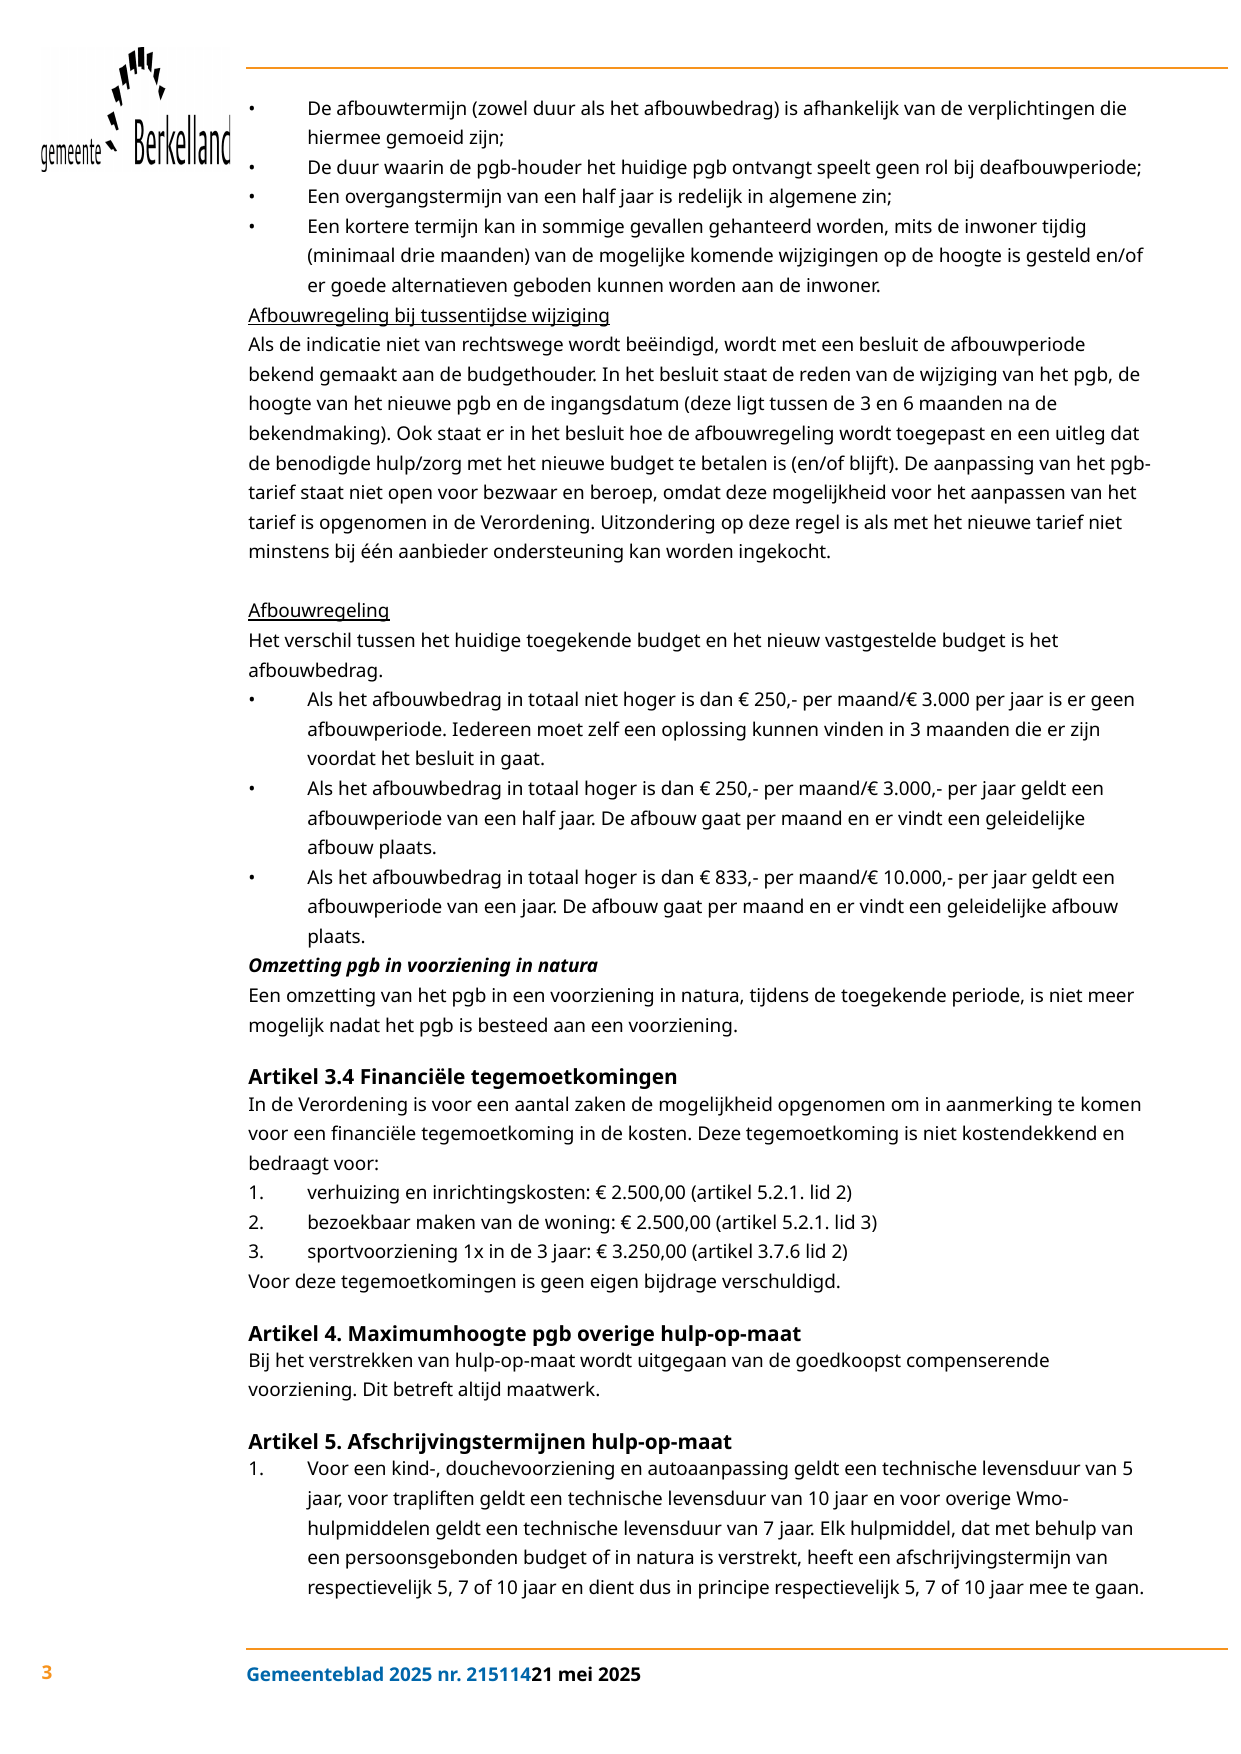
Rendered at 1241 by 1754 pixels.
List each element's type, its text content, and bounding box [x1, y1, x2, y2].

list De duur waarin de pgb-houder het huidige pgb ontvangt speelt geen rol bij deafbouwperiode; [248, 154, 1152, 180]
text Als de indicatie niet van rechtswege wordt beëindigd, wordt met een besluit de afbouwperiode bekend gemaakt aan de budgethouder. In het besluit staat de reden van de wijziging van het pgb, de hoogte van het nieuwe pgb en de ingangsdatum (deze ligt tussen de 3 en 6 maanden na de bekendmaking). Ook staat er in het besluit hoe de afbouwregeling wordt toegepast en een uitleg dat de benodigde hulp/zorg met het nieuwe budget te betalen is (en/of blijft). De aanpassing van het pgb-tarief staat niet open voor bezwaar en beroep, omdat deze mogelijkheid voor het aanpassen van het tarief is opgenomen in de Verordening. Uitzondering op deze regel is als met het nieuwe tarief niet minstens bij één aanbieder ondersteuning kan worden ingekocht. [248, 331, 1152, 564]
list Als het afbouwbedrag in totaal hoger is dan € 250,- per maand/€ 3.000,- per jaar geldt een afbouwperiode van een half jaar. De afbouw gaat per maand en er vindt een geleidelijke afbouw plaats. [248, 775, 1152, 860]
text Omzetting pgb in voorziening in natura [248, 953, 1152, 978]
text Artikel 5. Afschrijvingstermijnen hulp-op-maat [248, 1427, 1152, 1456]
text Artikel 3.4 Financiële tegemoetkomingen [248, 1062, 1152, 1091]
list Als het afbouwbedrag in totaal niet hoger is dan € 250,- per maand/€ 3.000 per jaar is er geen afbouwperiode. Iedereen moet zelf een oplossing kunnen vinden in 3 maanden die er zijn voordat het besluit in gaat. [248, 686, 1152, 771]
list Een overgangstermijn van een half jaar is redelijk in algemene zin; [248, 183, 1152, 209]
list bezoekbaar maken van de woning: € 2.500,00 (artikel 5.2.1. lid 3) [248, 1209, 1152, 1235]
list Als het afbouwbedrag in totaal hoger is dan € 833,- per maand/€ 10.000,- per jaar geldt een afbouwperiode van een jaar. De afbouw gaat per maand en er vindt een geleidelijke afbouw plaats. [248, 864, 1152, 949]
text Een omzetting van het pgb in een voorziening in natura, tijdens de toegekende periode, is niet meer mogelijk nadat het pgb is besteed aan een voorziening. [248, 982, 1152, 1038]
text Het verschil tussen het huidige toegekende budget en het nieuw vastgestelde budget is het afbouwbedrag. [248, 627, 1152, 683]
text Artikel 4. Maximumhoogte pgb overige hulp-op-maat [248, 1319, 1152, 1347]
list Een kortere termijn kan in sommige gevallen gehanteerd worden, mits de inwoner tijdig (minimaal drie maanden) van de mogelijke komende wijzigingen op de hoogte is gesteld en/of er goede alternatieven geboden kunnen worden aan de inwoner. [248, 213, 1152, 298]
list Voor een kind-, douchevoorziening en autoaanpassing geldt een technische levensduur van 5 jaar, voor trapliften geldt een technische levensduur van 10 jaar en voor overige Wmo-hulpmiddelen geldt een technische levensduur van 7 jaar. Elk hulpmiddel, dat met behulp van een persoonsgebonden budget of in natura is verstrekt, heeft een afschrijvingstermijn van respectievelijk 5, 7 of 10 jaar en dient dus in principe respectievelijk 5, 7 of 10 jaar mee te gaan. [248, 1456, 1152, 1599]
text Voor deze tegemoetkomingen is geen eigen bijdrage verschuldigd. [248, 1268, 1152, 1294]
list De afbouwtermijn (zowel duur als het afbouwbedrag) is afhankelijk van de verplichtingen die hiermee gemoeid zijn; [248, 95, 1152, 150]
picture [41, 47, 231, 172]
text Afbouwregeling bij tussentijdse wijziging [248, 302, 1152, 328]
text Afbouwregeling [248, 598, 1152, 623]
list sportvoorziening 1x in de 3 jaar: € 3.250,00 (artikel 3.7.6 lid 2) [248, 1239, 1152, 1264]
text In de Verordening is voor een aantal zaken de mogelijkheid opgenomen om in aanmerking te komen voor een financiële tegemoetkoming in de kosten. Deze tegemoetkoming is niet kostendekkend en bedraagt voor: [248, 1091, 1152, 1176]
text Bij het verstrekken van hulp-op-maat wordt uitgegaan van de goedkoopst compenserende voorziening. Dit betreft altijd maatwerk. [248, 1347, 1152, 1402]
list verhuizing en inrichtingskosten: € 2.500,00 (artikel 5.2.1. lid 2) [248, 1179, 1152, 1205]
